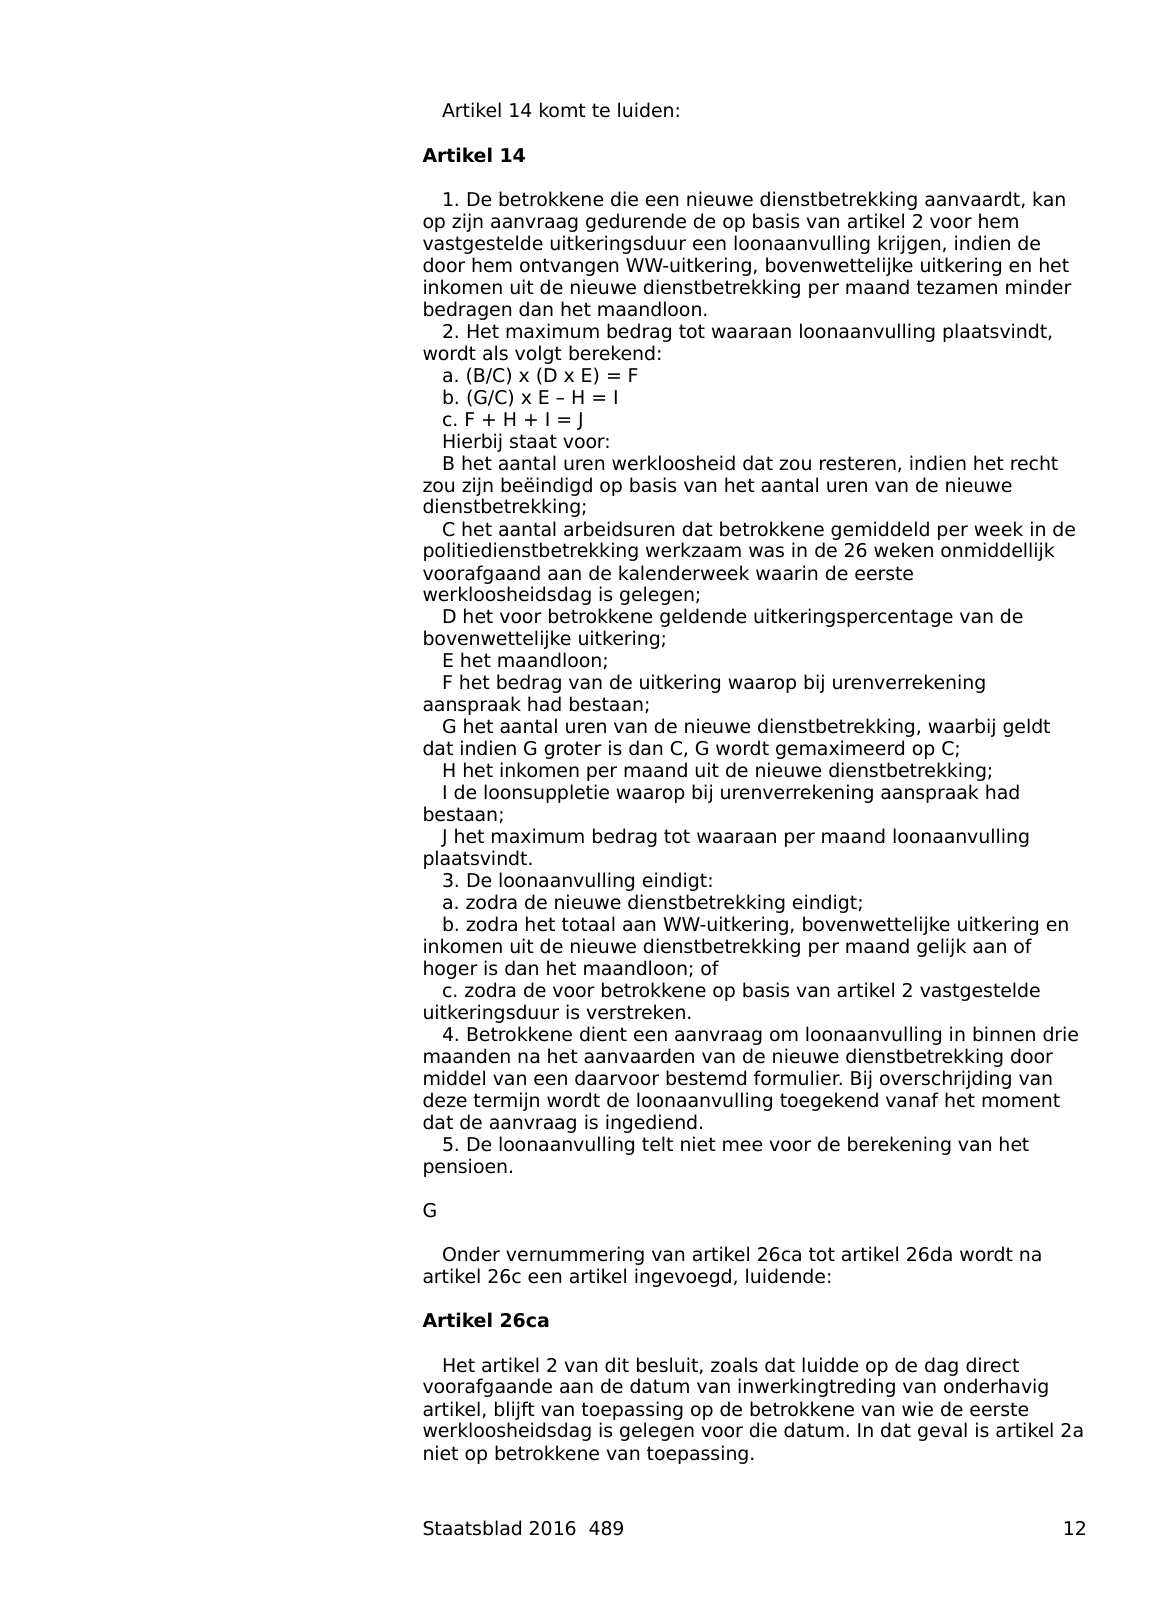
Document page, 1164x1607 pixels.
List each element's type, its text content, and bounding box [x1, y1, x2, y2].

text a. (B/C) x (D x E) = F [422, 364, 1087, 387]
text 3. De loonaanvulling eindigt: [422, 870, 1087, 892]
text a. zodra de nieuwe dienstbetrekking eindigt; [422, 892, 1087, 914]
text Het artikel 2 van dit besluit, zoals dat luidde op de dag direct voorafgaande aan de datum van inwerkingtreding van onderhavig artikel, blijft van toepassing op de betrokkene van wie de eerste werkloosheidsdag is gelegen voor die datum. In dat geval is artikel 2a niet op betrokkene van toepassing. [422, 1354, 1087, 1464]
subtitle Artikel 26ca [422, 1310, 1087, 1332]
text 5. De loonaanvulling telt niet mee voor de berekening van het pensioen. [422, 1134, 1087, 1178]
text I de loonsuppletie waarop bij urenverrekening aanspraak had bestaan; [422, 782, 1087, 826]
subtitle Artikel 14 [422, 144, 1087, 167]
text Onder vernummering van artikel 26ca tot artikel 26da wordt na artikel 26c een artikel ingevoegd, luidende: [422, 1244, 1087, 1288]
text 1. De betrokkene die een nieuwe dienstbetrekking aanvaardt, kan op zijn aanvraag gedurende de op basis van artikel 2 voor hem vastgestelde uitkeringsduur een loonaanvulling krijgen, indien de door hem ontvangen WW-uitkering, bovenwettelijke uitkering en het inkomen uit de nieuwe dienstbetrekking per maand tezamen minder bedragen dan het maandloon. [422, 189, 1087, 321]
text Artikel 14 komt te luiden: [422, 100, 1087, 122]
text c. F + H + I = J [422, 408, 1087, 431]
text B het aantal uren werkloosheid dat zou resteren, indien het recht zou zijn beëindigd op basis van het aantal uren van de nieuwe dienstbetrekking; [422, 452, 1087, 518]
text Hierbij staat voor: [422, 431, 1087, 452]
text c. zodra de voor betrokkene op basis van artikel 2 vastgestelde uitkeringsduur is verstreken. [422, 980, 1087, 1024]
text 2. Het maximum bedrag tot waaraan loonaanvulling plaatsvindt, wordt als volgt berekend: [422, 321, 1087, 364]
text F het bedrag van de uitkering waarop bij urenverrekening aanspraak had bestaan; [422, 672, 1087, 716]
text C het aantal arbeidsuren dat betrokkene gemiddeld per week in de politiedienstbetrekking werkzaam was in de 26 weken onmiddellijk voorafgaand aan de kalenderweek waarin de eerste werkloosheidsdag is gelegen; [422, 518, 1087, 606]
text J het maximum bedrag tot waaraan per maand loonaanvulling plaatsvindt. [422, 826, 1087, 870]
text E het maandloon; [422, 650, 1087, 672]
text G het aantal uren van de nieuwe dienstbetrekking, waarbij geldt dat indien G groter is dan C, G wordt gemaximeerd op C; [422, 716, 1087, 760]
text G [422, 1200, 1087, 1222]
text b. (G/C) x E – H = I [422, 387, 1087, 408]
text D het voor betrokkene geldende uitkeringspercentage van de bovenwettelijke uitkering; [422, 606, 1087, 650]
text 4. Betrokkene dient een aanvraag om loonaanvulling in binnen drie maanden na het aanvaarden van de nieuwe dienstbetrekking door middel van een daarvoor bestemd formulier. Bij overschrijding van deze termijn wordt de loonaanvulling toegekend vanaf het moment dat de aanvraag is ingediend. [422, 1024, 1087, 1134]
text H het inkomen per maand uit de nieuwe dienstbetrekking; [422, 760, 1087, 782]
text b. zodra het totaal aan WW-uitkering, bovenwettelijke uitkering en inkomen uit de nieuwe dienstbetrekking per maand gelijk aan of hoger is dan het maandloon; of [422, 914, 1087, 980]
